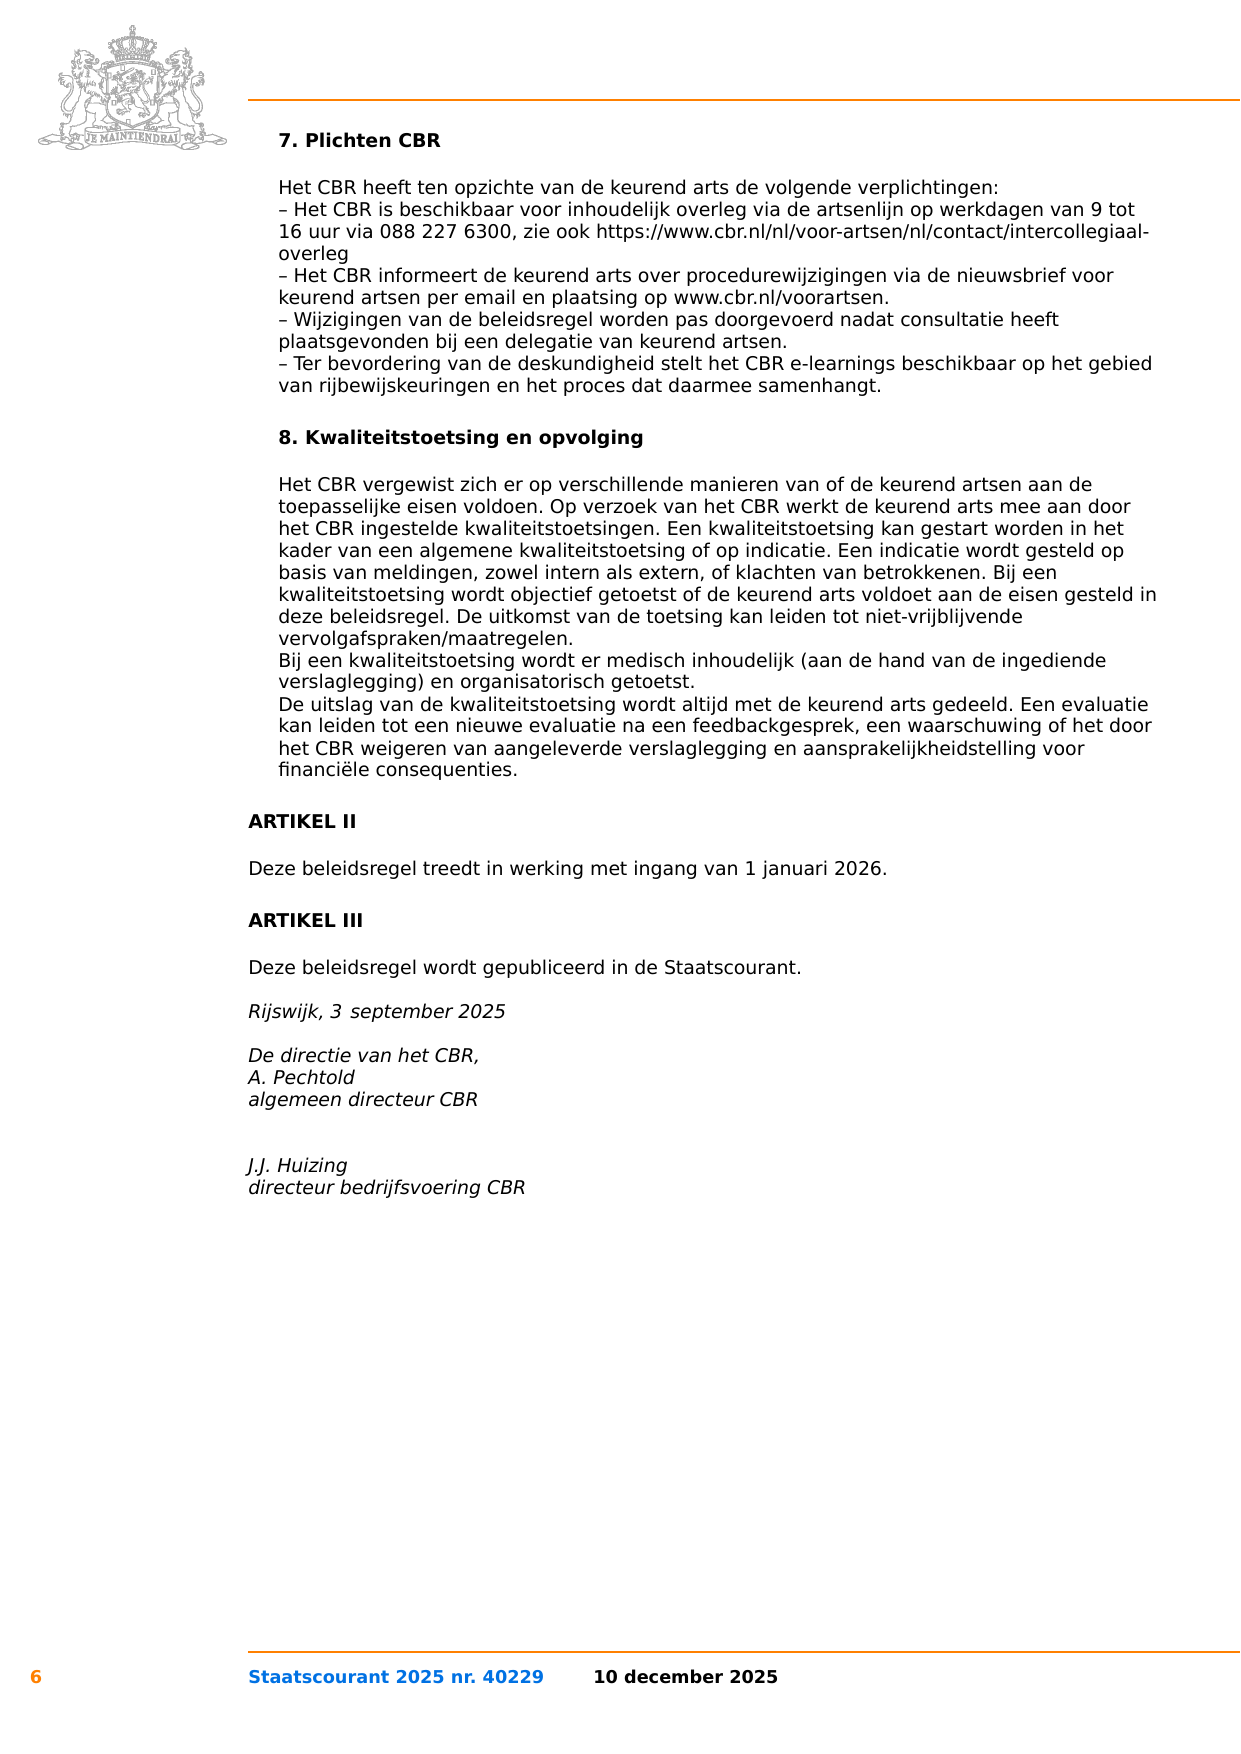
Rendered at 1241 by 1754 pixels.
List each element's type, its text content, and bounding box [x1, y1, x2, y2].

text – Het CBR is beschikbaar voor inhoudelijk overleg via de artsenlijn op werkdagen van 9 tot 16 uur via 088 227 6300, zie ook https://www.cbr.nl/nl/voor-artsen/nl/contact/intercollegiaal-overleg [278, 199, 1163, 265]
text Deze beleidsregel wordt gepubliceerd in de Staatscourant. [248, 957, 1163, 979]
text Het CBR vergewist zich er op verschillende manieren van of de keurend artsen aan de toepasselijke eisen voldoen. Op verzoek van het CBR werkt de keurend arts mee aan door het CBR ingestelde kwaliteitstoetsingen. Een kwaliteitstoetsing kan gestart worden in het kader van een algemene kwaliteitstoetsing of op indicatie. Een indicatie wordt gesteld op basis van meldingen, zowel intern als extern, of klachten van betrokkenen. Bij een kwaliteitstoetsing wordt objectief getoetst of de keurend arts voldoet aan de eisen gesteld in deze beleidsregel. De uitkomst van de toetsing kan leiden tot niet-vrijblijvende vervolgafspraken/maatregelen. [278, 474, 1163, 649]
subtitle ARTIKEL III [248, 910, 1163, 932]
text Deze beleidsregel treedt in werking met ingang van 1 januari 2026. [248, 858, 1163, 880]
text – Ter bevordering van de deskundigheid stelt het CBR e-learnings beschikbaar op het gebied van rijbewijskeuringen en het proces dat daarmee samenhangt. [278, 353, 1163, 397]
subtitle ARTIKEL II [248, 811, 1163, 833]
text – Het CBR informeert de keurend arts over procedurewijzigingen via de nieuwsbrief voor keurend artsen per email en plaatsing op www.cbr.nl/voorartsen. [278, 265, 1163, 309]
subtitle 7. Plichten CBR [278, 130, 1163, 152]
text Rijswijk, 3 september 2025 [248, 1001, 1163, 1023]
text – Wijzigingen van de beleidsregel worden pas doorgevoerd nadat consultatie heeft plaatsgevonden bij een delegatie van keurend artsen. [278, 309, 1163, 353]
subtitle 8. Kwaliteitstoetsing en opvolging [278, 427, 1163, 449]
text Het CBR heeft ten opzichte van de keurend arts de volgende verplichtingen: [278, 177, 1163, 199]
picture [38, 25, 227, 150]
text De directie van het CBR, A. Pechtold algemeen directeur CBR [248, 1045, 1163, 1111]
text Bij een kwaliteitstoetsing wordt er medisch inhoudelijk (aan de hand van de ingediende verslaglegging) en organisatorisch getoetst. [278, 649, 1163, 693]
text De uitslag van de kwaliteitstoetsing wordt altijd met de keurend arts gedeeld. Een evaluatie kan leiden tot een nieuwe evaluatie na een feedbackgesprek, een waarschuwing of het door het CBR weigeren van aangeleverde verslaglegging en aansprakelijkheidstelling voor financiële consequenties. [278, 693, 1163, 781]
text J.J. Huizing directeur bedrijfsvoering CBR [248, 1133, 1163, 1199]
